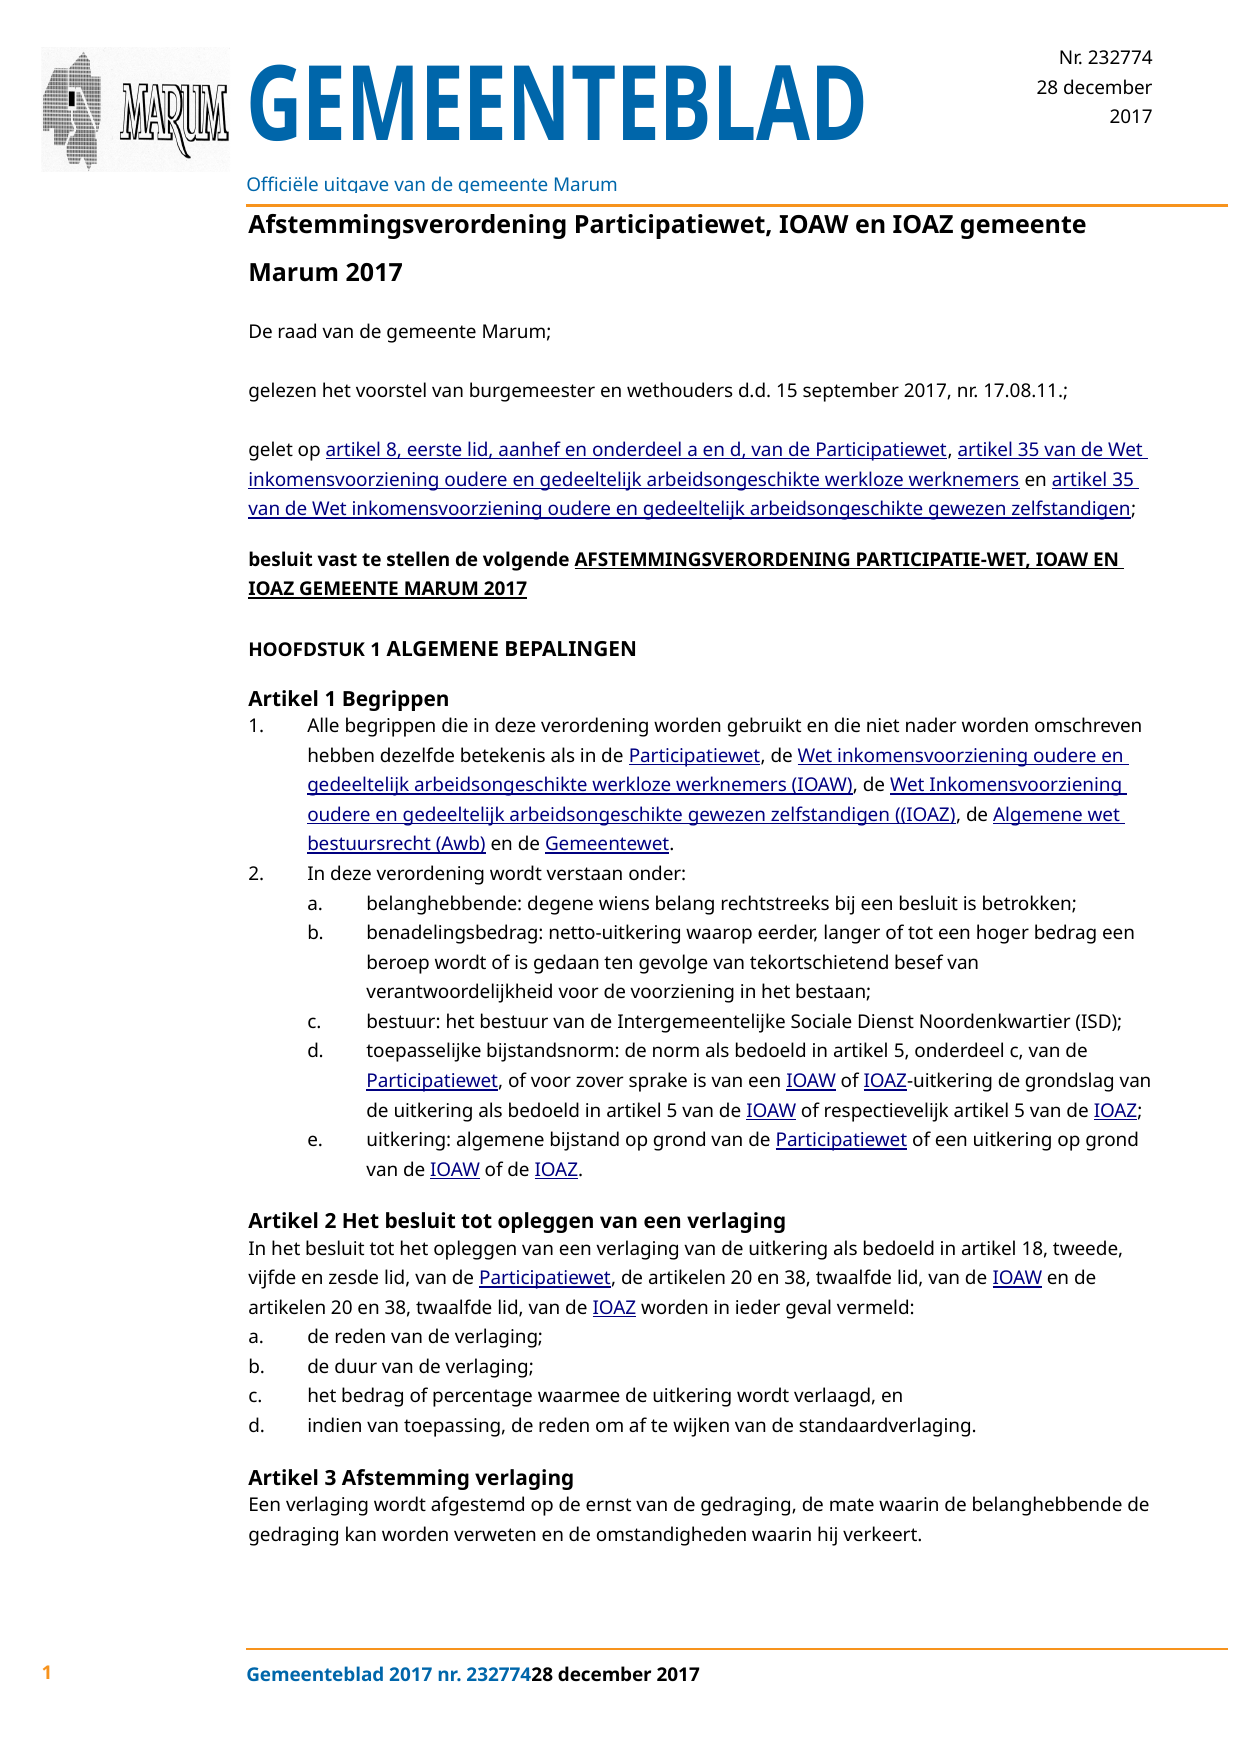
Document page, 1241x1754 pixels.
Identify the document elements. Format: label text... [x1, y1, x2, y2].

list In deze verordening wordt verstaan onder: [248, 860, 1152, 886]
text gelezen het voorstel van burgemeester en wethouders d.d. 15 september 2017, nr. 17.08.11.; [248, 377, 1152, 403]
list toepasselijke bijstandsnorm: de norm als bedoeld in artikel 5, onderdeel c, van de Participatiewet, of voor zover sprake is van een IOAW of IOAZ-uitkering de grondslag van de uitkering als bedoeld in artikel 5 van de IOAW of respectievelijk artikel 5 van de IOAZ; [307, 1038, 1152, 1122]
text Artikel 2 Het besluit tot opleggen van een verlaging [248, 1206, 1152, 1235]
text Afstemmingsverordening Participatiewet, IOAW en IOAZ gemeente Marum 2017 [248, 207, 1152, 288]
text gelet op artikel 8, eerste lid, aanhef en onderdeel a en d, van de Participatiewet, artikel 35 van de Wet inkomensvoorziening oudere en gedeeltelijk arbeidsongeschikte werkloze werknemers en artikel 35 van de Wet inkomensvoorziening oudere en gedeeltelijk arbeidsongeschikte gewezen zelfstandigen; [248, 436, 1152, 521]
list benadelingsbedrag: netto-uitkering waarop eerder, langer of tot een hoger bedrag een beroep wordt of is gedaan ten gevolge van tekortschietend besef van verantwoordelijkheid voor de voorziening in het bestaan; [307, 919, 1152, 1004]
list indien van toepassing, de reden om af te wijken van de standaardverlaging. [248, 1412, 1152, 1438]
list de reden van de verlaging; [248, 1323, 1152, 1349]
list belanghebbende: degene wiens belang rechtstreeks bij een besluit is betrokken; [307, 890, 1152, 915]
list uitkering: algemene bijstand op grond van de Participatiewet of een uitkering op grond van de IOAW of de IOAZ. [307, 1126, 1152, 1182]
list Alle begrippen die in deze verordening worden gebruikt en die niet nader worden omschreven hebben dezelfde betekenis als in de Participatiewet, de Wet inkomensvoorziening oudere en gedeeltelijk arbeidsongeschikte werkloze werknemers (IOAW), de Wet Inkomensvoorziening oudere en gedeeltelijk arbeidsongeschikte gewezen zelfstandigen ((IOAZ), de Algemene wet bestuursrecht (Awb) en de Gemeentewet. [248, 712, 1152, 856]
list het bedrag of percentage waarmee de uitkering wordt verlaagd, en [248, 1383, 1152, 1408]
text besluit vast te stellen de volgende AFSTEMMINGSVERORDENING PARTICIPATIE-WET, IOAW EN IOAZ GEMEENTE MARUM 2017 [248, 546, 1152, 601]
text De raad van de gemeente Marum; [248, 318, 1152, 344]
text Artikel 1 Begrippen [248, 684, 1152, 712]
text HOOFDSTUK 1 ALGEMENE BEPALINGEN [248, 634, 1152, 663]
text Een verlaging wordt afgestemd op de ernst van de gedraging, de mate waarin de belanghebbende de gedraging kan worden verweten en de omstandigheden waarin hij verkeert. [248, 1491, 1152, 1546]
text In het besluit tot het opleggen van een verlaging van de uitkering als bedoeld in artikel 18, tweede, vijfde en zesde lid, van de Participatiewet, de artikelen 20 en 38, twaalfde lid, van de IOAW en de artikelen 20 en 38, twaalfde lid, van de IOAZ worden in ieder geval vermeld: [248, 1235, 1152, 1320]
list bestuur: het bestuur van de Intergemeentelijke Sociale Dienst Noordenkwartier (ISD); [307, 1008, 1152, 1034]
picture [41, 47, 231, 172]
text Artikel 3 Afstemming verlaging [248, 1463, 1152, 1491]
list de duur van de verlaging; [248, 1353, 1152, 1379]
